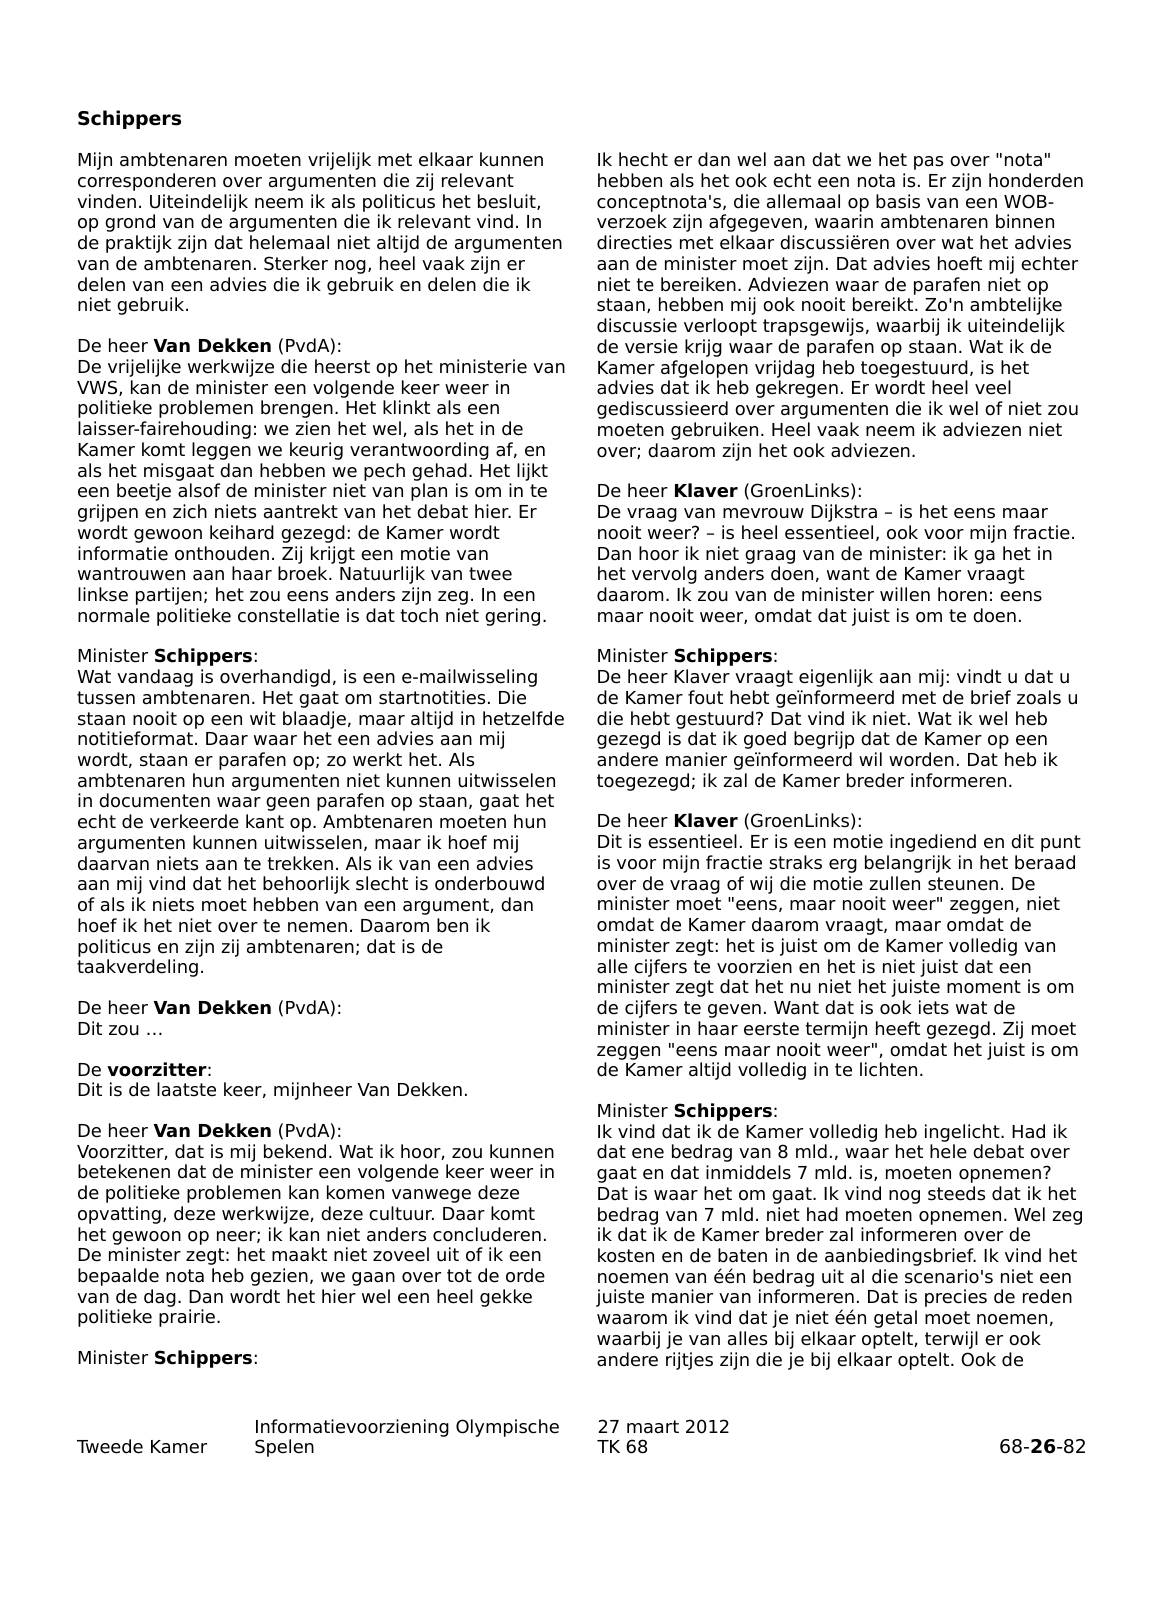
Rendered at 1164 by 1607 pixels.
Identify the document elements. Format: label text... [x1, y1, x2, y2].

text De heer Klaver (GroenLinks): [596, 481, 1087, 502]
text Minister Schippers: [77, 1348, 567, 1369]
text De heer Van Dekken (PvdA): [77, 336, 567, 357]
text Dit zou … [77, 1019, 567, 1039]
text De heer Van Dekken (PvdA): [77, 1121, 567, 1142]
text Mijn ambtenaren moeten vrijelijk met elkaar kunnen corresponderen over argumenten die zij relevant vinden. Uiteindelijk neem ik als politicus het besluit, op grond van de argumenten die ik relevant vind. In de praktijk zijn dat helemaal niet altijd de argumenten van de ambtenaren. Sterker nog, heel vaak zijn er delen van een advies die ik gebruik en delen die ik niet gebruik. [77, 150, 567, 316]
text Ik hecht er dan wel aan dat we het pas over "nota" hebben als het ook echt een nota is. Er zijn honderden conceptnota's, die allemaal op basis van een WOB-verzoek zijn afgegeven, waarin ambtenaren binnen directies met elkaar discussiëren over wat het advies aan de minister moet zijn. Dat advies hoeft mij echter niet te bereiken. Adviezen waar de parafen niet op staan, hebben mij ook nooit bereikt. Zo'n ambtelijke discussie verloopt trapsgewijs, waarbij ik uiteindelijk de versie krijg waar de parafen op staan. Wat ik de Kamer afgelopen vrijdag heb toegestuurd, is het advies dat ik heb gekregen. Er wordt heel veel gediscussieerd over argumenten die ik wel of niet zou moeten gebruiken. Heel vaak neem ik adviezen niet over; daarom zijn het ook adviezen. [596, 150, 1087, 461]
text De heer Van Dekken (PvdA): [77, 998, 567, 1019]
text Dit is essentieel. Er is een motie ingediend en dit punt is voor mijn fractie straks erg belangrijk in het beraad over de vraag of wij die motie zullen steunen. De minister moet "eens, maar nooit weer" zeggen, niet omdat de Kamer daarom vraagt, maar omdat de minister zegt: het is juist om de Kamer volledig van alle cijfers te voorzien en het is niet juist dat een minister zegt dat het nu niet het juiste moment is om de cijfers te geven. Want dat is ook iets wat de minister in haar eerste termijn heeft gezegd. Zij moet zeggen "eens maar nooit weer", omdat het juist is om de Kamer altijd volledig in te lichten. [596, 832, 1087, 1081]
text Minister Schippers: [596, 646, 1087, 667]
text Minister Schippers: [77, 646, 567, 667]
text Voorzitter, dat is mij bekend. Wat ik hoor, zou kunnen betekenen dat de minister een volgende keer weer in de politieke problemen kan komen vanwege deze opvatting, deze werkwijze, deze cultuur. Daar komt het gewoon op neer; ik kan niet anders concluderen. De minister zegt: het maakt niet zoveel uit of ik een bepaalde nota heb gezien, we gaan over tot de orde van de dag. Dan wordt het hier wel een heel gekke politieke prairie. [77, 1142, 567, 1328]
text De voorzitter: [77, 1059, 567, 1080]
text Ik vind dat ik de Kamer volledig heb ingelicht. Had ik dat ene bedrag van 8 mld., waar het hele debat over gaat en dat inmiddels 7 mld. is, moeten opnemen? Dat is waar het om gaat. Ik vind nog steeds dat ik het bedrag van 7 mld. niet had moeten opnemen. Wel zeg ik dat ik de Kamer breder zal informeren over de kosten en de baten in de aanbiedingsbrief. Ik vind het noemen van één bedrag uit al die scenario's niet een juiste manier van informeren. Dat is precies de reden waarom ik vind dat je niet één getal moet noemen, waarbij je van alles bij elkaar optelt, terwijl er ook andere rijtjes zijn die je bij elkaar optelt. Ook de [596, 1122, 1087, 1370]
text De heer Klaver vraagt eigenlijk aan mij: vindt u dat u de Kamer fout hebt geïnformeerd met de brief zoals u die hebt gestuurd? Dat vind ik niet. Wat ik wel heb gezegd is dat ik goed begrijp dat de Kamer op een andere manier geïnformeerd wil worden. Dat heb ik toegezegd; ik zal de Kamer breder informeren. [596, 667, 1087, 791]
text De heer Klaver (GroenLinks): [596, 811, 1087, 832]
text De vrijelijke werkwijze die heerst op het ministerie van VWS, kan de minister een volgende keer weer in politieke problemen brengen. Het klinkt als een laisser-fairehouding: we zien het wel, als het in de Kamer komt leggen we keurig verantwoording af, en als het misgaat dan hebben we pech gehad. Het lijkt een beetje alsof de minister niet van plan is om in te grijpen en zich niets aantrekt van het debat hier. Er wordt gewoon keihard gezegd: de Kamer wordt informatie onthouden. Zij krijgt een motie van wantrouwen aan haar broek. Natuurlijk van twee linkse partijen; het zou eens anders zijn zeg. In een normale politieke constellatie is dat toch niet gering. [77, 357, 567, 626]
text De vraag van mevrouw Dijkstra – is het eens maar nooit weer? – is heel essentieel, ook voor mijn fractie. Dan hoor ik niet graag van de minister: ik ga het in het vervolg anders doen, want de Kamer vraagt daarom. Ik zou van de minister willen horen: eens maar nooit weer, omdat dat juist is om te doen. [596, 502, 1087, 626]
text Minister Schippers: [596, 1101, 1087, 1122]
text Wat vandaag is overhandigd, is een e-mailwisseling tussen ambtenaren. Het gaat om startnotities. Die staan nooit op een wit blaadje, maar altijd in hetzelfde notitieformat. Daar waar het een advies aan mij wordt, staan er parafen op; zo werkt het. Als ambtenaren hun argumenten niet kunnen uitwisselen in documenten waar geen parafen op staan, gaat het echt de verkeerde kant op. Ambtenaren moeten hun argumenten kunnen uitwisselen, maar ik hoef mij daarvan niets aan te trekken. Als ik van een advies aan mij vind dat het behoorlijk slecht is onderbouwd of als ik niets moet hebben van een argument, dan hoef ik het niet over te nemen. Daarom ben ik politicus en zijn zij ambtenaren; dat is de taakverdeling. [77, 667, 567, 978]
text Dit is de laatste keer, mijnheer Van Dekken. [77, 1080, 567, 1101]
